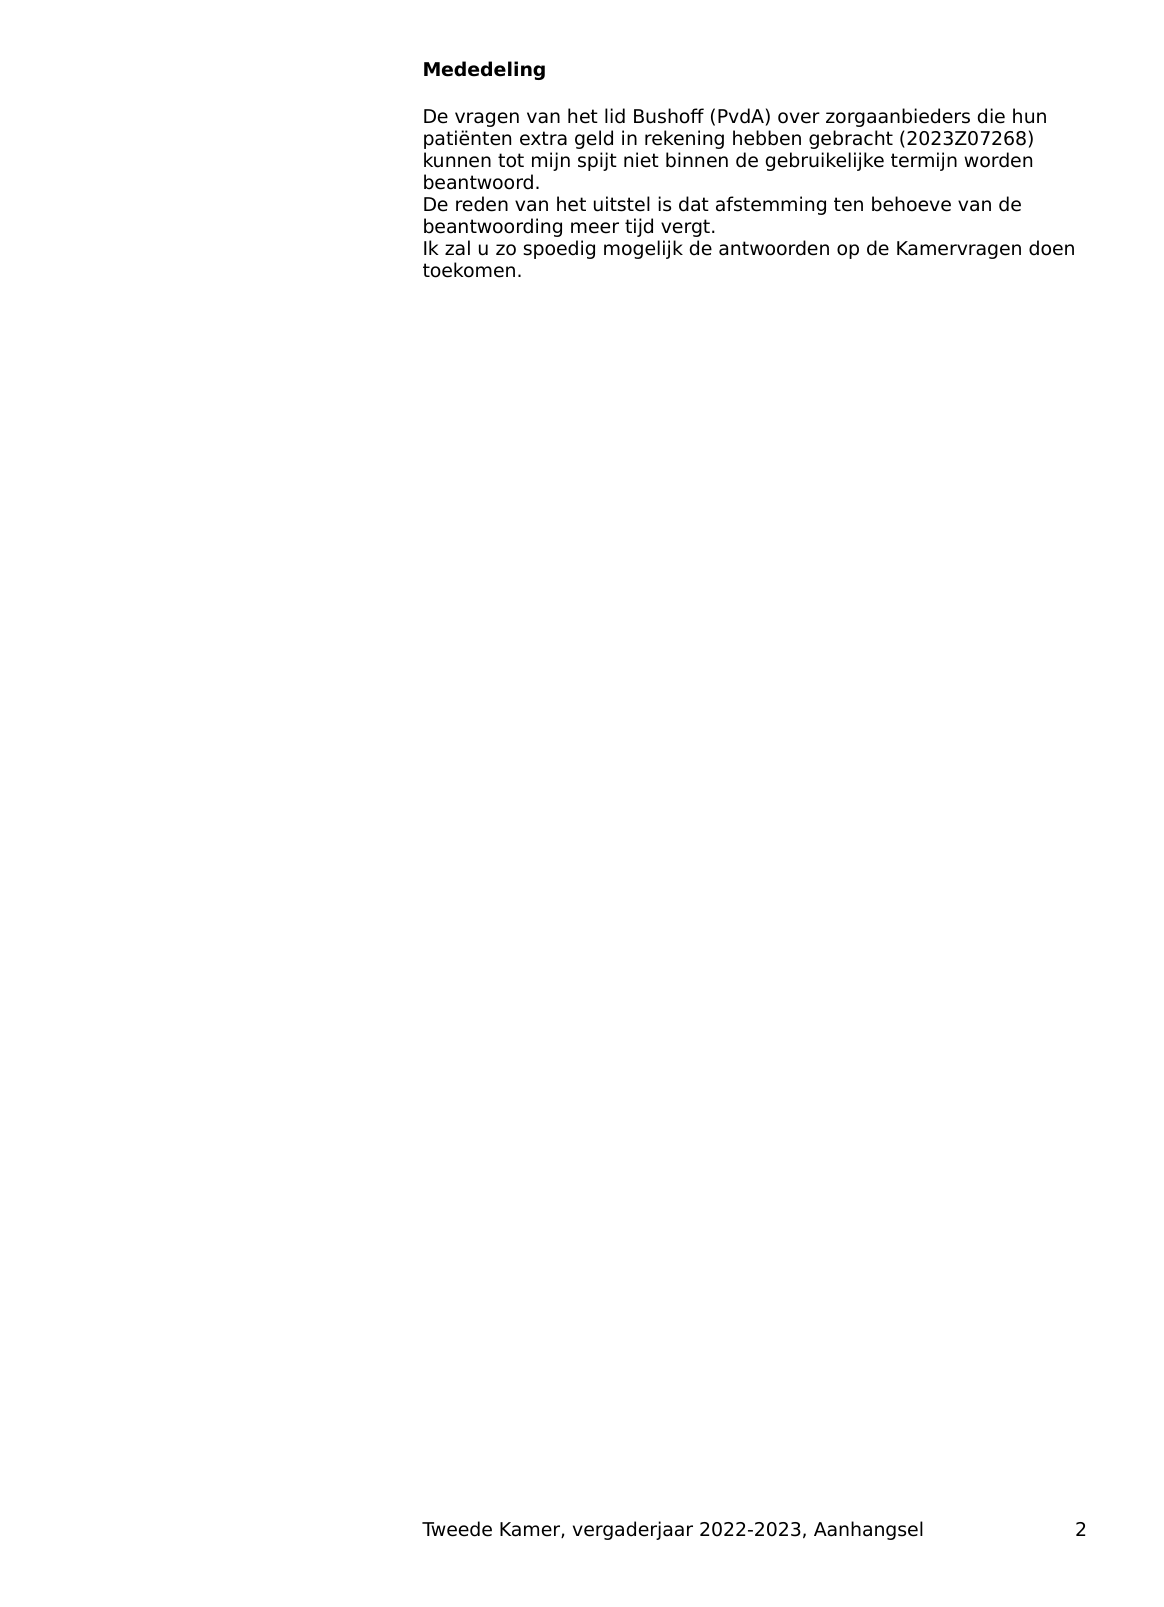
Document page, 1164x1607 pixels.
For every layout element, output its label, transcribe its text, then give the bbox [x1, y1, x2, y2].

text De reden van het uitstel is dat afstemming ten behoeve van de beantwoording meer tijd vergt. [422, 194, 1087, 238]
text De vragen van het lid Bushoff (PvdA) over zorgaanbieders die hun patiënten extra geld in rekening hebben gebracht (2023Z07268) kunnen tot mijn spijt niet binnen de gebruikelijke termijn worden beantwoord. [422, 106, 1087, 194]
text Ik zal u zo spoedig mogelijk de antwoorden op de Kamervragen doen toekomen. [422, 238, 1087, 282]
subtitle Mededeling [422, 59, 1087, 81]
